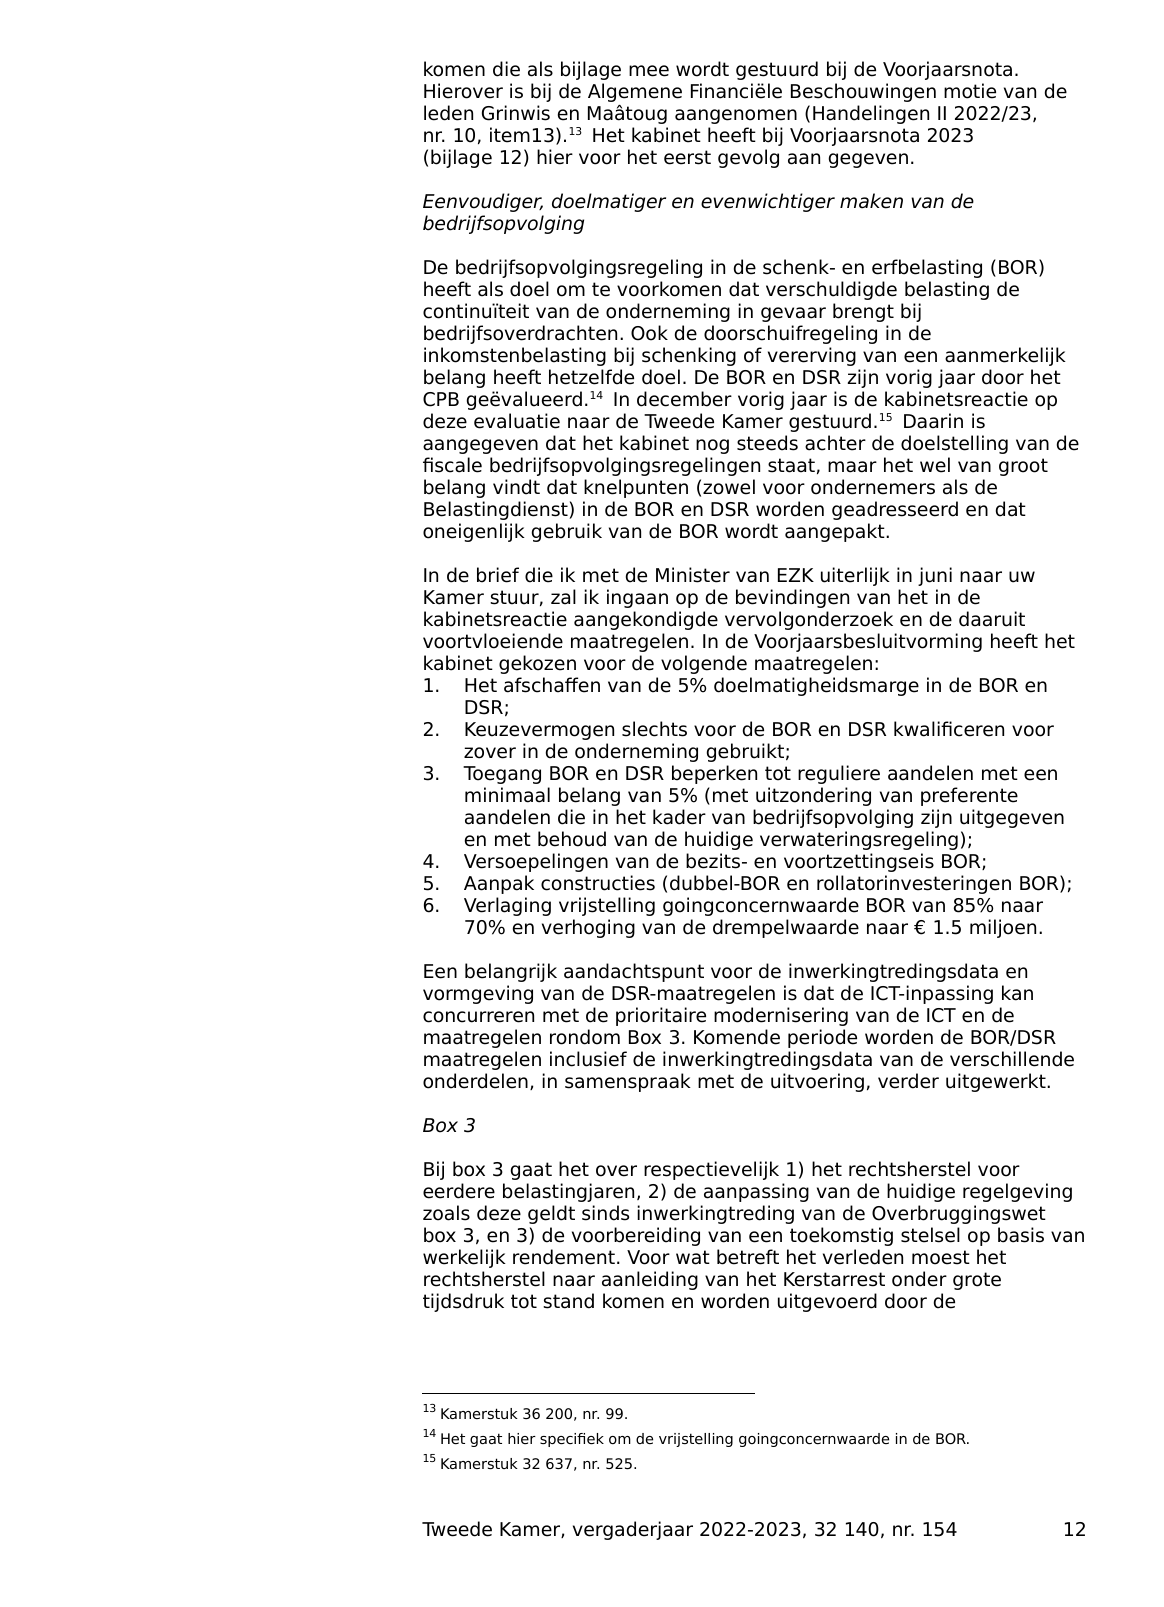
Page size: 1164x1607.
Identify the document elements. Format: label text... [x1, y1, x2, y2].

text Het gaat hier specifiek om de vrijstelling goingconcernwaarde in de BOR. [422, 1427, 1087, 1449]
text De bedrijfsopvolgingsregeling in de schenk- en erfbelasting (BOR) heeft als doel om te voorkomen dat verschuldigde belasting de continuïteit van de onderneming in gevaar brengt bij bedrijfsoverdrachten. Ook de doorschuifregeling in de inkomstenbelasting bij schenking of vererving van een aanmerkelijk belang heeft hetzelfde doel. De BOR en DSR zijn vorig jaar door het CPB geëvalueerd. In december vorig jaar is de kabinetsreactie op deze evaluatie naar de Tweede Kamer gestuurd. Daarin is aangegeven dat het kabinet nog steeds achter de doelstelling van de fiscale bedrijfsopvolgingsregelingen staat, maar het wel van groot belang vindt dat knelpunten (zowel voor ondernemers als de Belastingdienst) in de BOR en DSR worden geadresseerd en dat oneigenlijk gebruik van de BOR wordt aangepakt. [422, 257, 1087, 543]
text Kamerstuk 32 637, nr. 525. [422, 1452, 1087, 1474]
subtitle Eenvoudiger, doelmatiger en evenwichtiger maken van de bedrijfsopvolging [422, 191, 1087, 235]
text 2. Keuzevermogen slechts voor de BOR en DSR kwalificeren voor zover in de onderneming gebruikt; [422, 719, 1087, 763]
text 1. Het afschaffen van de 5% doelmatigheidsmarge in de BOR en DSR; [422, 675, 1087, 719]
text Kamerstuk 36 200, nr. 99. [422, 1402, 1087, 1424]
text komen die als bijlage mee wordt gestuurd bij de Voorjaarsnota. Hierover is bij de Algemene Financiële Beschouwingen motie van de leden Grinwis en Maâtoug aangenomen (Handelingen II 2022/23, nr. 10, item13). Het kabinet heeft bij Voorjaarsnota 2023 (bijlage 12) hier voor het eerst gevolg aan gegeven. [422, 59, 1087, 169]
text Bij box 3 gaat het over respectievelijk 1) het rechtsherstel voor eerdere belastingjaren, 2) de aanpassing van de huidige regelgeving zoals deze geldt sinds inwerkingtreding van de Overbruggingswet box 3, en 3) de voorbereiding van een toekomstig stelsel op basis van werkelijk rendement. Voor wat betreft het verleden moest het rechtsherstel naar aanleiding van het Kerstarrest onder grote tijdsdruk tot stand komen en worden uitgevoerd door de [422, 1159, 1087, 1313]
text Een belangrijk aandachtspunt voor de inwerkingtredingsdata en vormgeving van de DSR-maatregelen is dat de ICT-inpassing kan concurreren met de prioritaire modernisering van de ICT en de maatregelen rondom Box 3. Komende periode worden de BOR/DSR maatregelen inclusief de inwerkingtredingsdata van de verschillende onderdelen, in samenspraak met de uitvoering, verder uitgewerkt. [422, 961, 1087, 1093]
subtitle Box 3 [422, 1115, 1087, 1137]
text 4. Versoepelingen van de bezits- en voortzettingseis BOR; [422, 851, 1087, 873]
text 6. Verlaging vrijstelling goingconcernwaarde BOR van 85% naar 70% en verhoging van de drempelwaarde naar € 1.5 miljoen. [422, 895, 1087, 939]
text 3. Toegang BOR en DSR beperken tot reguliere aandelen met een minimaal belang van 5% (met uitzondering van preferente aandelen die in het kader van bedrijfsopvolging zijn uitgegeven en met behoud van de huidige verwateringsregeling); [422, 763, 1087, 851]
text In de brief die ik met de Minister van EZK uiterlijk in juni naar uw Kamer stuur, zal ik ingaan op de bevindingen van het in de kabinetsreactie aangekondigde vervolgonderzoek en de daaruit voortvloeiende maatregelen. In de Voorjaarsbesluitvorming heeft het kabinet gekozen voor de volgende maatregelen: [422, 565, 1087, 675]
text 5. Aanpak constructies (dubbel-BOR en rollatorinvesteringen BOR); [422, 873, 1087, 895]
